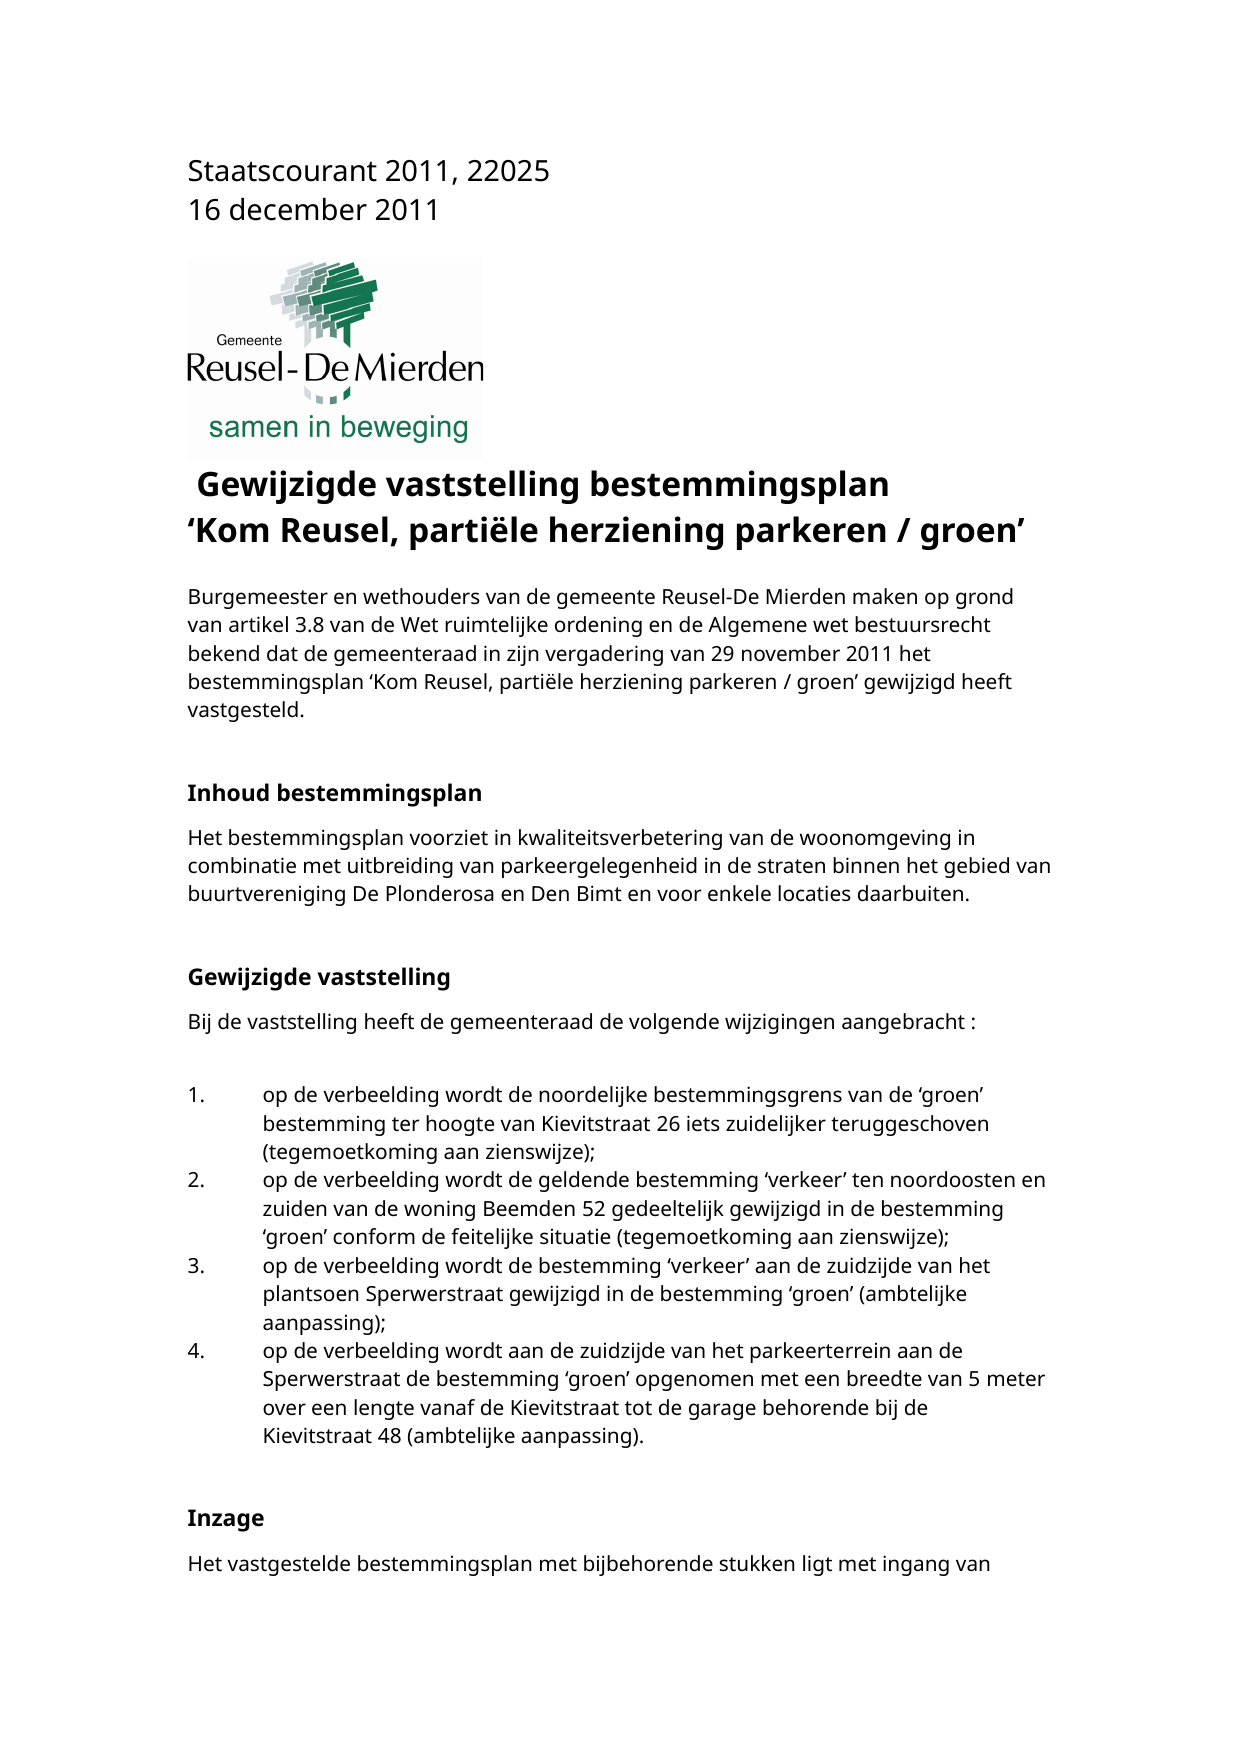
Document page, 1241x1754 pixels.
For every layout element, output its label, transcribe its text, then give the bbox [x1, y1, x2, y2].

text Staatscourant 2011, 22025 [187, 150, 1053, 190]
list op de verbeelding wordt aan de zuidzijde van het parkeerterrein aan de Sperwerstraat de bestemming ‘groen’ opgenomen met een breedte van 5 meter over een lengte vanaf de Kievitstraat tot de garage behorende bij de Kievitstraat 48 (ambtelijke aanpassing). [187, 1336, 1053, 1450]
text Bij de vaststelling heeft de gemeenteraad de volgende wijzigingen aangebracht : [187, 1007, 1053, 1035]
text 16 december 2011 [187, 190, 1053, 229]
text Het bestemmingsplan voorziet in kwaliteitsverbetering van de woonomgeving in combinatie met uitbreiding van parkeergelegenheid in de straten binnen het gebied van buurtvereniging De Plonderosa en Den Bimt en voor enkele locaties daarbuiten. [187, 823, 1053, 908]
text Het vastgestelde bestemmingsplan met bijbehorende stukken ligt met ingang van [187, 1549, 1053, 1577]
picture [187, 258, 484, 461]
subtitle Inhoud bestemmingsplan [187, 776, 1053, 808]
list op de verbeelding wordt de noordelijke bestemmingsgrens van de ‘groen’ bestemming ter hoogte van Kievitstraat 26 iets zuidelijker teruggeschoven (tegemoetkoming aan zienswijze); [187, 1080, 1053, 1166]
subtitle Gewijzigde vaststelling [187, 961, 1053, 992]
subtitle Inzage [187, 1502, 1053, 1534]
list op de verbeelding wordt de bestemming ‘verkeer’ aan de zuidzijde van het plantsoen Sperwerstraat gewijzigd in de bestemming ‘groen’ (ambtelijke aanpassing); [187, 1251, 1053, 1336]
subtitle Gewijzigde vaststelling bestemmingsplan ‘Kom Reusel, partiële herziening parkeren / groen’ [187, 271, 1053, 552]
list op de verbeelding wordt de geldende bestemming ‘verkeer’ ten noordoosten en zuiden van de woning Beemden 52 gedeeltelijk gewijzigd in de bestemming ‘groen’ conform de feitelijke situatie (tegemoetkoming aan zienswijze); [187, 1166, 1053, 1251]
text Burgemeester en wethouders van de gemeente Reusel-De Mierden maken op grond van artikel 3.8 van de Wet ruimtelijke ordening en de Algemene wet bestuursrecht bekend dat de gemeenteraad in zijn vergadering van 29 november 2011 het bestemmingsplan ‘Kom Reusel, partiële herziening parkeren / groen’ gewijzigd heeft vastgesteld. [187, 582, 1053, 724]
